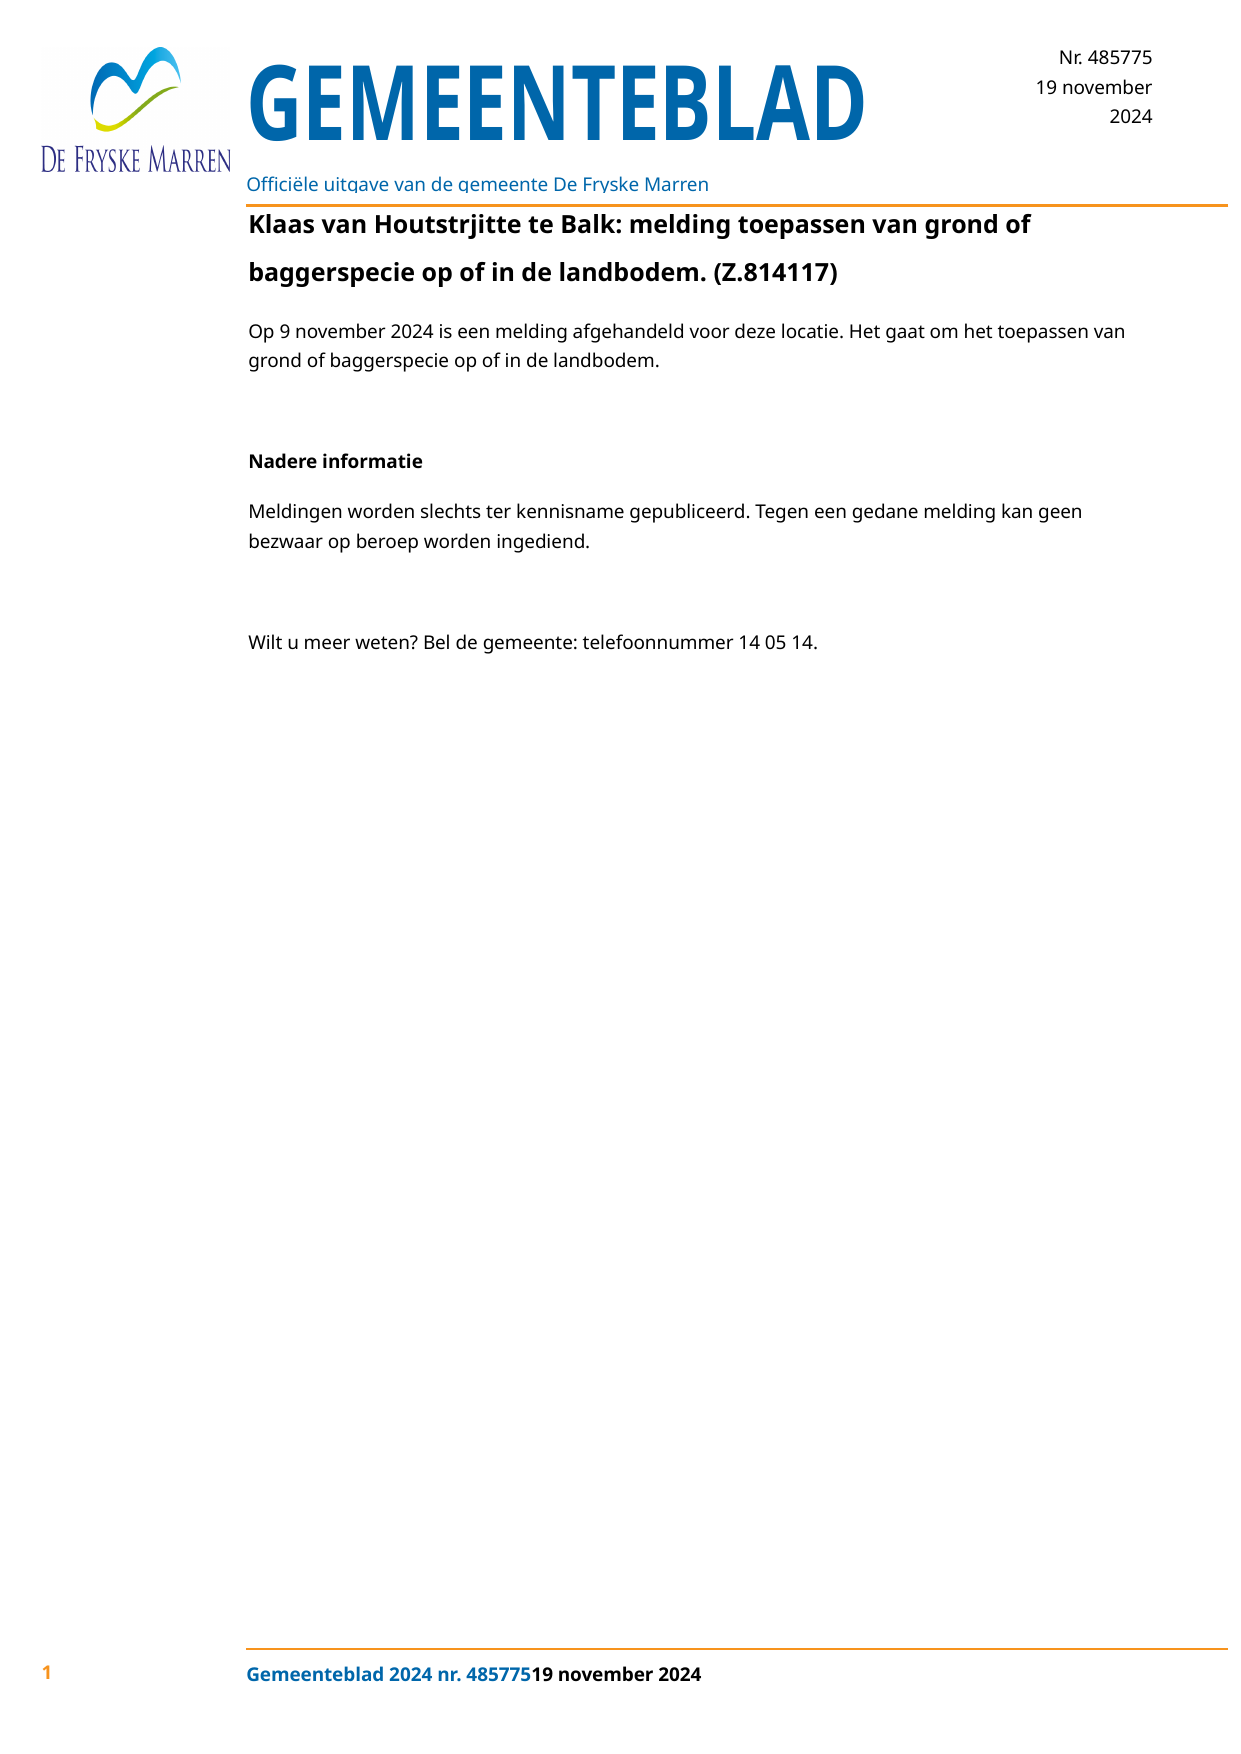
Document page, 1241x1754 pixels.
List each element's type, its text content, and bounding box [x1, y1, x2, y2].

text Klaas van Houtstrjitte te Balk: melding toepassen van grond of baggerspecie op of in de landbodem. (Z.814117) [248, 207, 1152, 288]
picture [41, 47, 231, 172]
text Meldingen worden slechts ter kennisname gepubliceerd. Tegen een gedane melding kan geen bezwaar op beroep worden ingediend. [248, 499, 1152, 554]
text Wilt u meer weten? Bel de gemeente: telefoonnummer 14 05 14. [248, 629, 1152, 655]
text Op 9 november 2024 is een melding afgehandeld voor deze locatie. Het gaat om het toepassen van grond of baggerspecie op of in de landbodem. [248, 318, 1152, 373]
text Nadere informatie [248, 448, 1152, 474]
